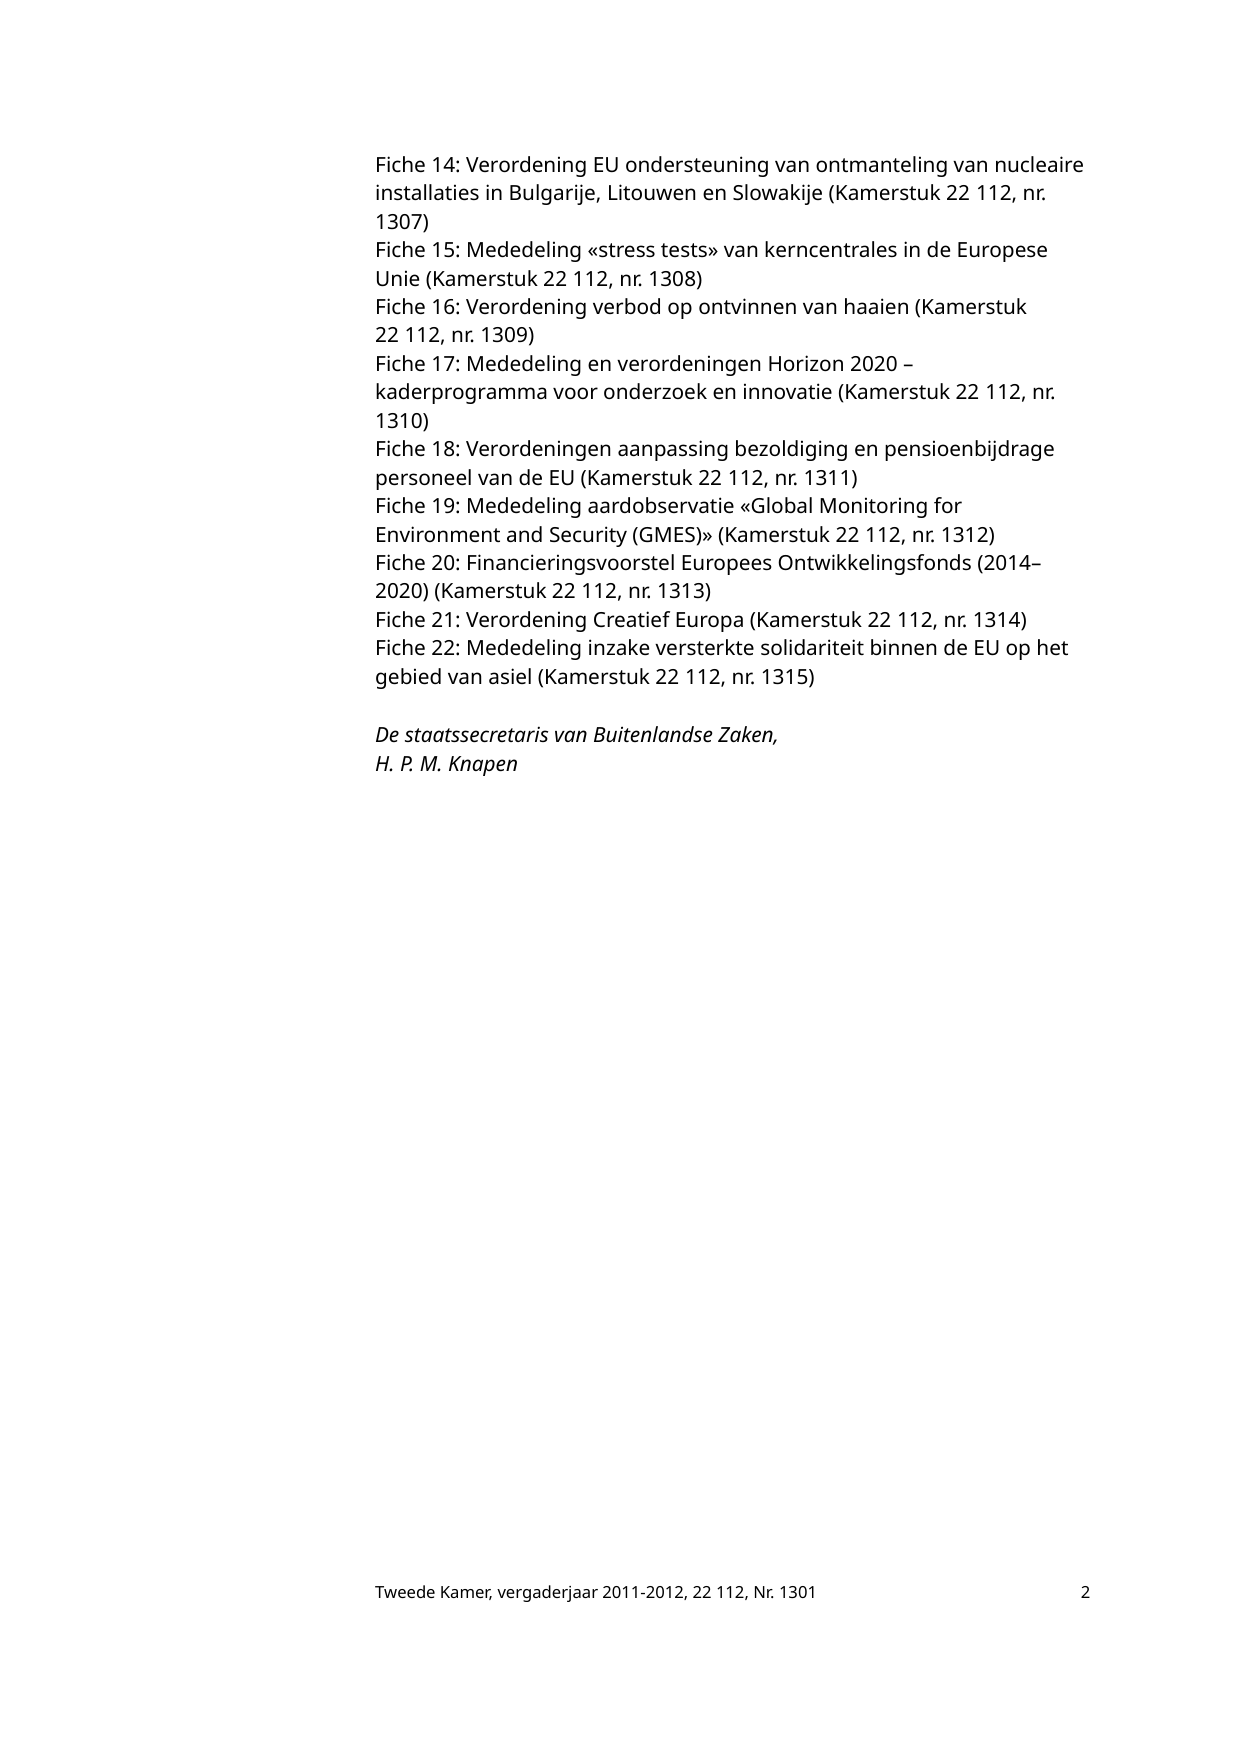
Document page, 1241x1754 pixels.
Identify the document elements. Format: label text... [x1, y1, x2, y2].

text H. P. M. Knapen [375, 749, 1090, 777]
text Fiche 20: Financieringsvoorstel Europees Ontwikkelingsfonds (2014–2020) (Kamerstuk 22 112, nr. 1313) [375, 548, 1090, 605]
text Fiche 19: Mededeling aardobservatie «Global Monitoring for Environment and Security (GMES)» (Kamerstuk 22 112, nr. 1312) [375, 491, 1090, 548]
text Fiche 14: Verordening EU ondersteuning van ontmanteling van nucleaire installaties in Bulgarije, Litouwen en Slowakije (Kamerstuk 22 112, nr. 1307) [375, 150, 1090, 235]
text Fiche 22: Mededeling inzake versterkte solidariteit binnen de EU op het gebied van asiel (Kamerstuk 22 112, nr. 1315) [375, 633, 1090, 690]
text De staatssecretaris van Buitenlandse Zaken, [375, 720, 1090, 749]
text Fiche 18: Verordeningen aanpassing bezoldiging en pensioenbijdrage personeel van de EU (Kamerstuk 22 112, nr. 1311) [375, 434, 1090, 491]
text Fiche 16: Verordening verbod op ontvinnen van haaien (Kamerstuk 22 112, nr. 1309) [375, 292, 1090, 349]
text Fiche 21: Verordening Creatief Europa (Kamerstuk 22 112, nr. 1314) [375, 605, 1090, 633]
text Fiche 15: Mededeling «stress tests» van kerncentrales in de Europese Unie (Kamerstuk 22 112, nr. 1308) [375, 235, 1090, 292]
text Fiche 17: Mededeling en verordeningen Horizon 2020 – kaderprogramma voor onderzoek en innovatie (Kamerstuk 22 112, nr. 1310) [375, 349, 1090, 434]
